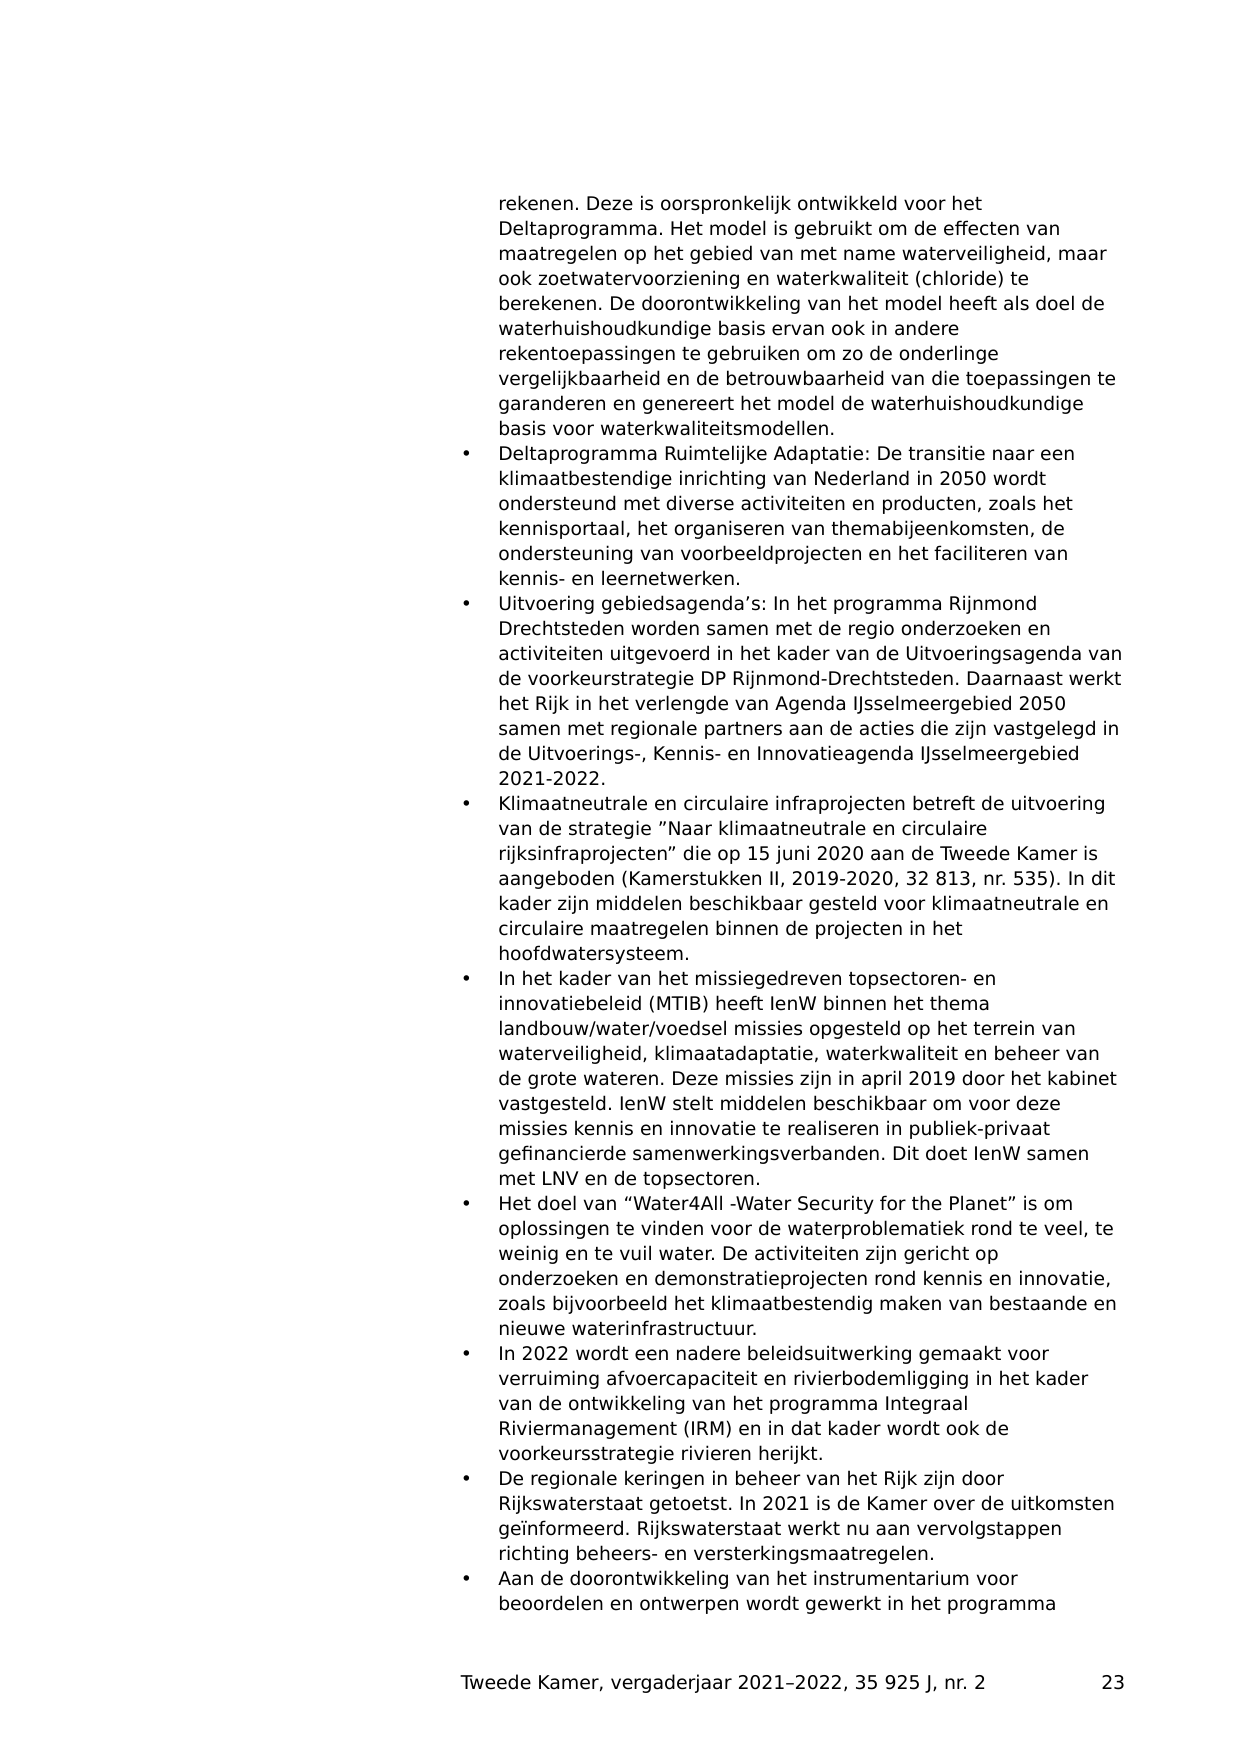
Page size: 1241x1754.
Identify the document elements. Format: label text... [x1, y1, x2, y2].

list De regionale keringen in beheer van het Rijk zijn door Rijkswaterstaat getoetst. In 2021 is de Kamer over de uitkomsten geïnformeerd. Rijkswaterstaat werkt nu aan vervolgstappen richting beheers- en versterkingsmaatregelen. [461, 1466, 1125, 1566]
list In 2022 wordt een nadere beleidsuitwerking gemaakt voor verruiming afvoercapaciteit en rivierbodemligging in het kader van de ontwikkeling van het programma Integraal Riviermanagement (IRM) en in dat kader wordt ook de voorkeursstrategie rivieren herijkt. [461, 1341, 1125, 1466]
list In het kader van het missiegedreven topsectoren- en innovatiebeleid (MTIB) heeft IenW binnen het thema landbouw/water/voedsel missies opgesteld op het terrein van waterveiligheid, klimaatadaptatie, waterkwaliteit en beheer van de grote wateren. Deze missies zijn in april 2019 door het kabinet vastgesteld. IenW stelt middelen beschikbaar om voor deze missies kennis en innovatie te realiseren in publiek-privaat gefinancierde samenwerkingsverbanden. Dit doet IenW samen met LNV en de topsectoren. [461, 966, 1125, 1191]
list Aan de doorontwikkeling van het instrumentarium voor beoordelen en ontwerpen wordt gewerkt in het programma [461, 1566, 1125, 1616]
list Uitvoering gebiedsagenda’s: In het programma Rijnmond Drechtsteden worden samen met de regio onderzoeken en activiteiten uitgevoerd in het kader van de Uitvoeringsagenda van de voorkeurstrategie DP Rijnmond-Drechtsteden. Daarnaast werkt het Rijk in het verlengde van Agenda IJsselmeergebied 2050 samen met regionale partners aan de acties die zijn vastgelegd in de Uitvoerings-, Kennis- en Innovatieagenda IJsselmeergebied 2021-2022. [461, 591, 1125, 791]
list Het doel van “Water4All -Water Security for the Planet” is om oplossingen te vinden voor de waterproblematiek rond te veel, te weinig en te vuil water. De activiteiten zijn gericht op onderzoeken en demonstratieprojecten rond kennis en innovatie, zoals bijvoorbeeld het klimaatbestendig maken van bestaande en nieuwe waterinfrastructuur. [461, 1191, 1125, 1341]
list Deltaprogramma Ruimtelijke Adaptatie: De transitie naar een klimaatbestendige inrichting van Nederland in 2050 wordt ondersteund met diverse activiteiten en producten, zoals het kennisportaal, het organiseren van themabijeenkomsten, de ondersteuning van voorbeeldprojecten en het faciliteren van kennis- en leernetwerken. [461, 441, 1125, 591]
list rekenen. Deze is oorspronkelijk ontwikkeld voor het Deltaprogramma. Het model is gebruikt om de effecten van maatregelen op het gebied van met name waterveiligheid, maar ook zoetwatervoorziening en waterkwaliteit (chloride) te berekenen. De doorontwikkeling van het model heeft als doel de waterhuishoudkundige basis ervan ook in andere rekentoepassingen te gebruiken om zo de onderlinge vergelijkbaarheid en de betrouwbaarheid van die toepassingen te garanderen en genereert het model de waterhuishoudkundige basis voor waterkwaliteitsmodellen. [461, 191, 1125, 441]
list Klimaatneutrale en circulaire infraprojecten betreft de uitvoering van de strategie ”Naar klimaatneutrale en circulaire rijksinfraprojecten” die op 15 juni 2020 aan de Tweede Kamer is aangeboden (Kamerstukken II, 2019-2020, 32 813, nr. 535). In dit kader zijn middelen beschikbaar gesteld voor klimaatneutrale en circulaire maatregelen binnen de projecten in het hoofdwatersysteem. [461, 791, 1125, 966]
